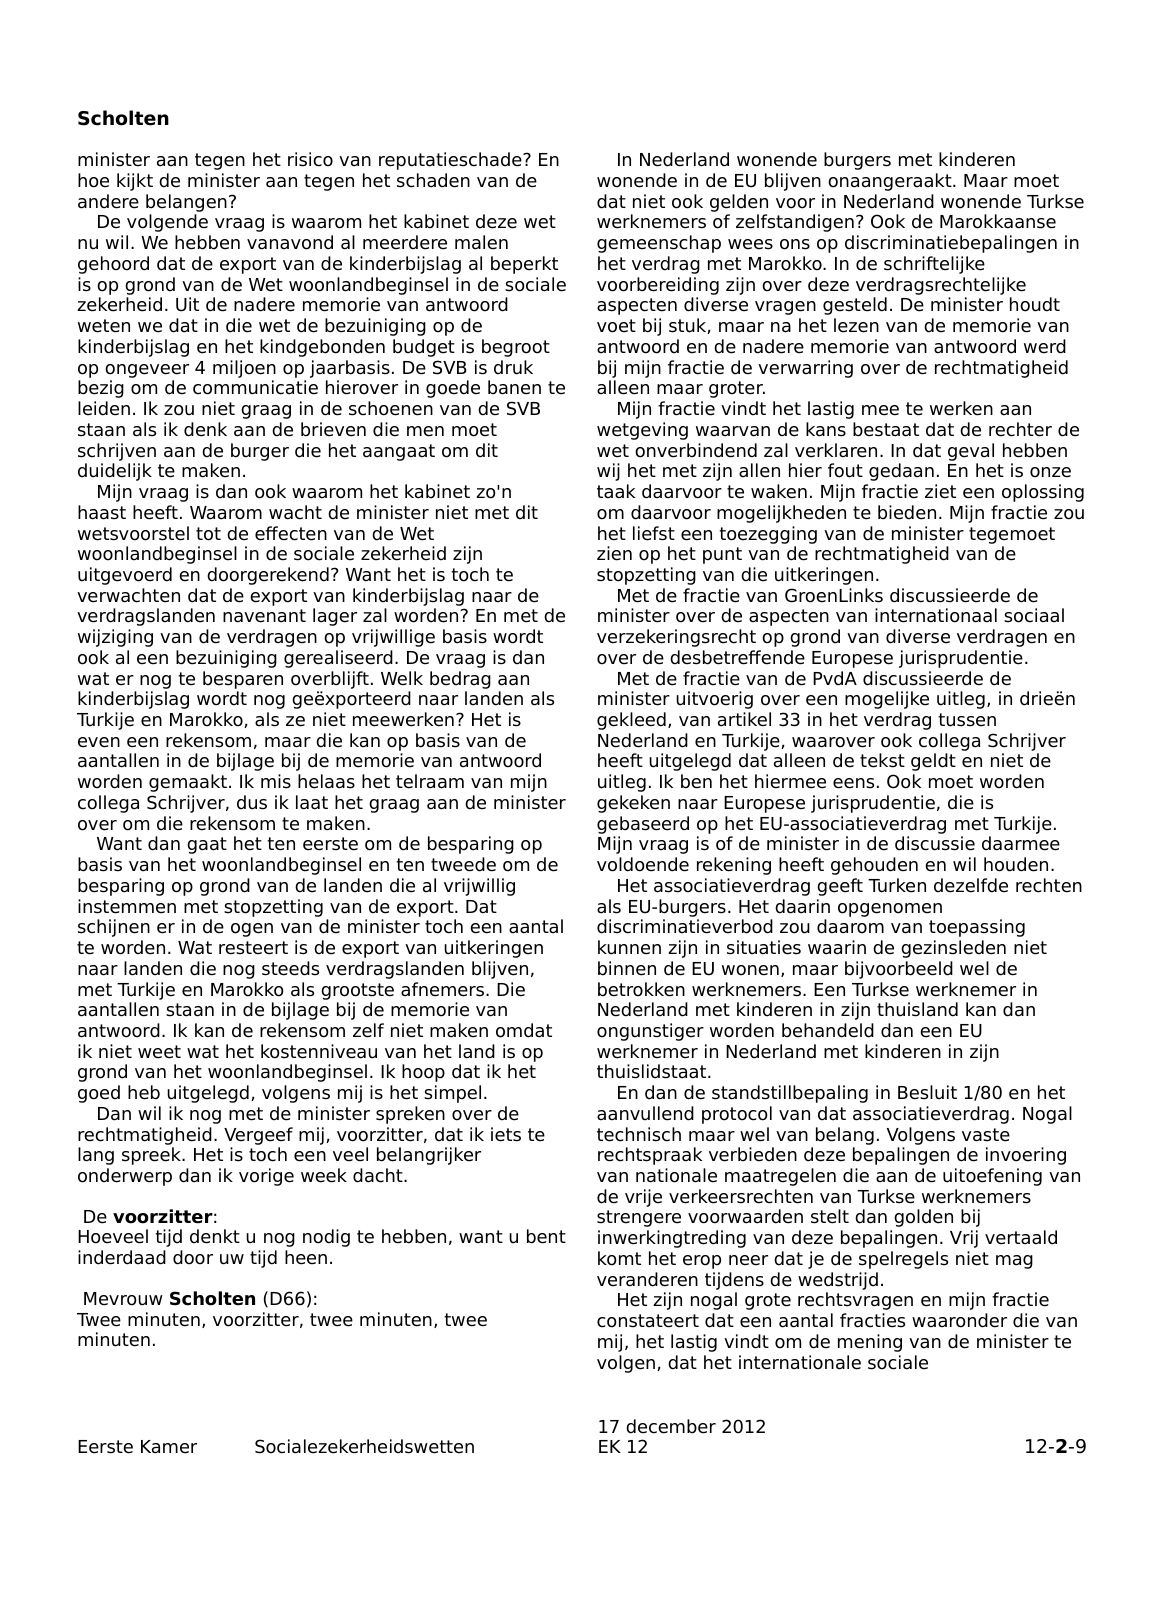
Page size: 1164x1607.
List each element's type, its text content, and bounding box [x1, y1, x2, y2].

text minister aan tegen het risico van reputatieschade? En hoe kijkt de minister aan tegen het schaden van de andere belangen? [77, 150, 567, 212]
text Mijn vraag is dan ook waarom het kabinet zo'n haast heeft. Waarom wacht de minister niet met dit wetsvoorstel tot de effecten van de Wet woonlandbeginsel in de sociale zekerheid zijn uitgevoerd en doorgerekend? Want het is toch te verwachten dat de export van kinderbijslag naar de verdragslanden navenant lager zal worden? En met de wijziging van de verdragen op vrijwillige basis wordt ook al een bezuiniging gerealiseerd. De vraag is dan wat er nog te besparen overblijft. Welk bedrag aan kinderbijslag wordt nog geëxporteerd naar landen als Turkije en Marokko, als ze niet meewerken? Het is even een rekensom, maar die kan op basis van de aantallen in de bijlage bij de memorie van antwoord worden gemaakt. Ik mis helaas het telraam van mijn collega Schrijver, dus ik laat het graag aan de minister over om die rekensom te maken. [77, 482, 567, 834]
text Dan wil ik nog met de minister spreken over de rechtmatigheid. Vergeef mij, voorzitter, dat ik iets te lang spreek. Het is toch een veel belangrijker onderwerp dan ik vorige week dacht. [77, 1104, 567, 1187]
text Twee minuten, voorzitter, twee minuten, twee minuten. [77, 1309, 567, 1351]
text Het zijn nogal grote rechtsvragen en mijn fractie constateert dat een aantal fracties waaronder die van mij, het lastig vindt om de mening van de minister te volgen, dat het internationale sociale [596, 1290, 1087, 1373]
text Met de fractie van GroenLinks discussieerde de minister over de aspecten van internationaal sociaal verzekeringsrecht op grond van diverse verdragen en over de desbetreffende Europese jurisprudentie. [596, 586, 1087, 668]
text Met de fractie van de PvdA discussieerde de minister uitvoerig over een mogelijke uitleg, in drieën gekleed, van artikel 33 in het verdrag tussen Nederland en Turkije, waarover ook collega Schrijver heeft uitgelegd dat alleen de tekst geldt en niet de uitleg. Ik ben het hiermee eens. Ook moet worden gekeken naar Europese jurisprudentie, die is gebaseerd op het EU-associatieverdrag met Turkije. Mijn vraag is of de minister in de discussie daarmee voldoende rekening heeft gehouden en wil houden. [596, 668, 1087, 876]
text De voorzitter: [77, 1207, 567, 1227]
text Hoeveel tijd denkt u nog nodig te hebben, want u bent inderdaad door uw tijd heen. [77, 1227, 567, 1269]
text Mevrouw Scholten (D66): [77, 1289, 567, 1309]
text En dan de standstillbepaling in Besluit 1/80 en het aanvullend protocol van dat associatieverdrag. Nogal technisch maar wel van belang. Volgens vaste rechtspraak verbieden deze bepalingen de invoering van nationale maatregelen die aan de uitoefening van de vrije verkeersrechten van Turkse werknemers strengere voorwaarden stelt dan golden bij inwerkingtreding van deze bepalingen. Vrij vertaald komt het erop neer dat je de spelregels niet mag veranderen tijdens de wedstrijd. [596, 1083, 1087, 1290]
text Het associatieverdrag geeft Turken dezelfde rechten als EU-burgers. Het daarin opgenomen discriminatieverbod zou daarom van toepassing kunnen zijn in situaties waarin de gezinsleden niet binnen de EU wonen, maar bijvoorbeeld wel de betrokken werknemers. Een Turkse werknemer in Nederland met kinderen in zijn thuisland kan dan ongunstiger worden behandeld dan een EU werknemer in Nederland met kinderen in zijn thuislidstaat. [596, 876, 1087, 1083]
text Want dan gaat het ten eerste om de besparing op basis van het woonlandbeginsel en ten tweede om de besparing op grond van de landen die al vrijwillig instemmen met stopzetting van de export. Dat schijnen er in de ogen van de minister toch een aantal te worden. Wat resteert is de export van uitkeringen naar landen die nog steeds verdragslanden blijven, met Turkije en Marokko als grootste afnemers. Die aantallen staan in de bijlage bij de memorie van antwoord. Ik kan de rekensom zelf niet maken omdat ik niet weet wat het kostenniveau van het land is op grond van het woonlandbeginsel. Ik hoop dat ik het goed heb uitgelegd, volgens mij is het simpel. [77, 834, 567, 1104]
text In Nederland wonende burgers met kinderen wonende in de EU blijven onaangeraakt. Maar moet dat niet ook gelden voor in Nederland wonende Turkse werknemers of zelfstandigen? Ook de Marokkaanse gemeenschap wees ons op discriminatiebepalingen in het verdrag met Marokko. In de schriftelijke voorbereiding zijn over deze verdragsrechtelijke aspecten diverse vragen gesteld. De minister houdt voet bij stuk, maar na het lezen van de memorie van antwoord en de nadere memorie van antwoord werd bij mijn fractie de verwarring over de rechtmatigheid alleen maar groter. [596, 150, 1087, 399]
text Mijn fractie vindt het lastig mee te werken aan wetgeving waarvan de kans bestaat dat de rechter de wet onverbindend zal verklaren. In dat geval hebben wij het met zijn allen hier fout gedaan. En het is onze taak daarvoor te waken. Mijn fractie ziet een oplossing om daarvoor mogelijkheden te bieden. Mijn fractie zou het liefst een toezegging van de minister tegemoet zien op het punt van de rechtmatigheid van de stopzetting van die uitkeringen. [596, 399, 1087, 586]
text De volgende vraag is waarom het kabinet deze wet nu wil. We hebben vanavond al meerdere malen gehoord dat de export van de kinderbijslag al beperkt is op grond van de Wet woonlandbeginsel in de sociale zekerheid. Uit de nadere memorie van antwoord weten we dat in die wet de bezuiniging op de kinderbijslag en het kindgebonden budget is begroot op ongeveer 4 miljoen op jaarbasis. De SVB is druk bezig om de communicatie hierover in goede banen te leiden. Ik zou niet graag in de schoenen van de SVB staan als ik denk aan de brieven die men moet schrijven aan de burger die het aangaat om dit duidelijk te maken. [77, 212, 567, 482]
